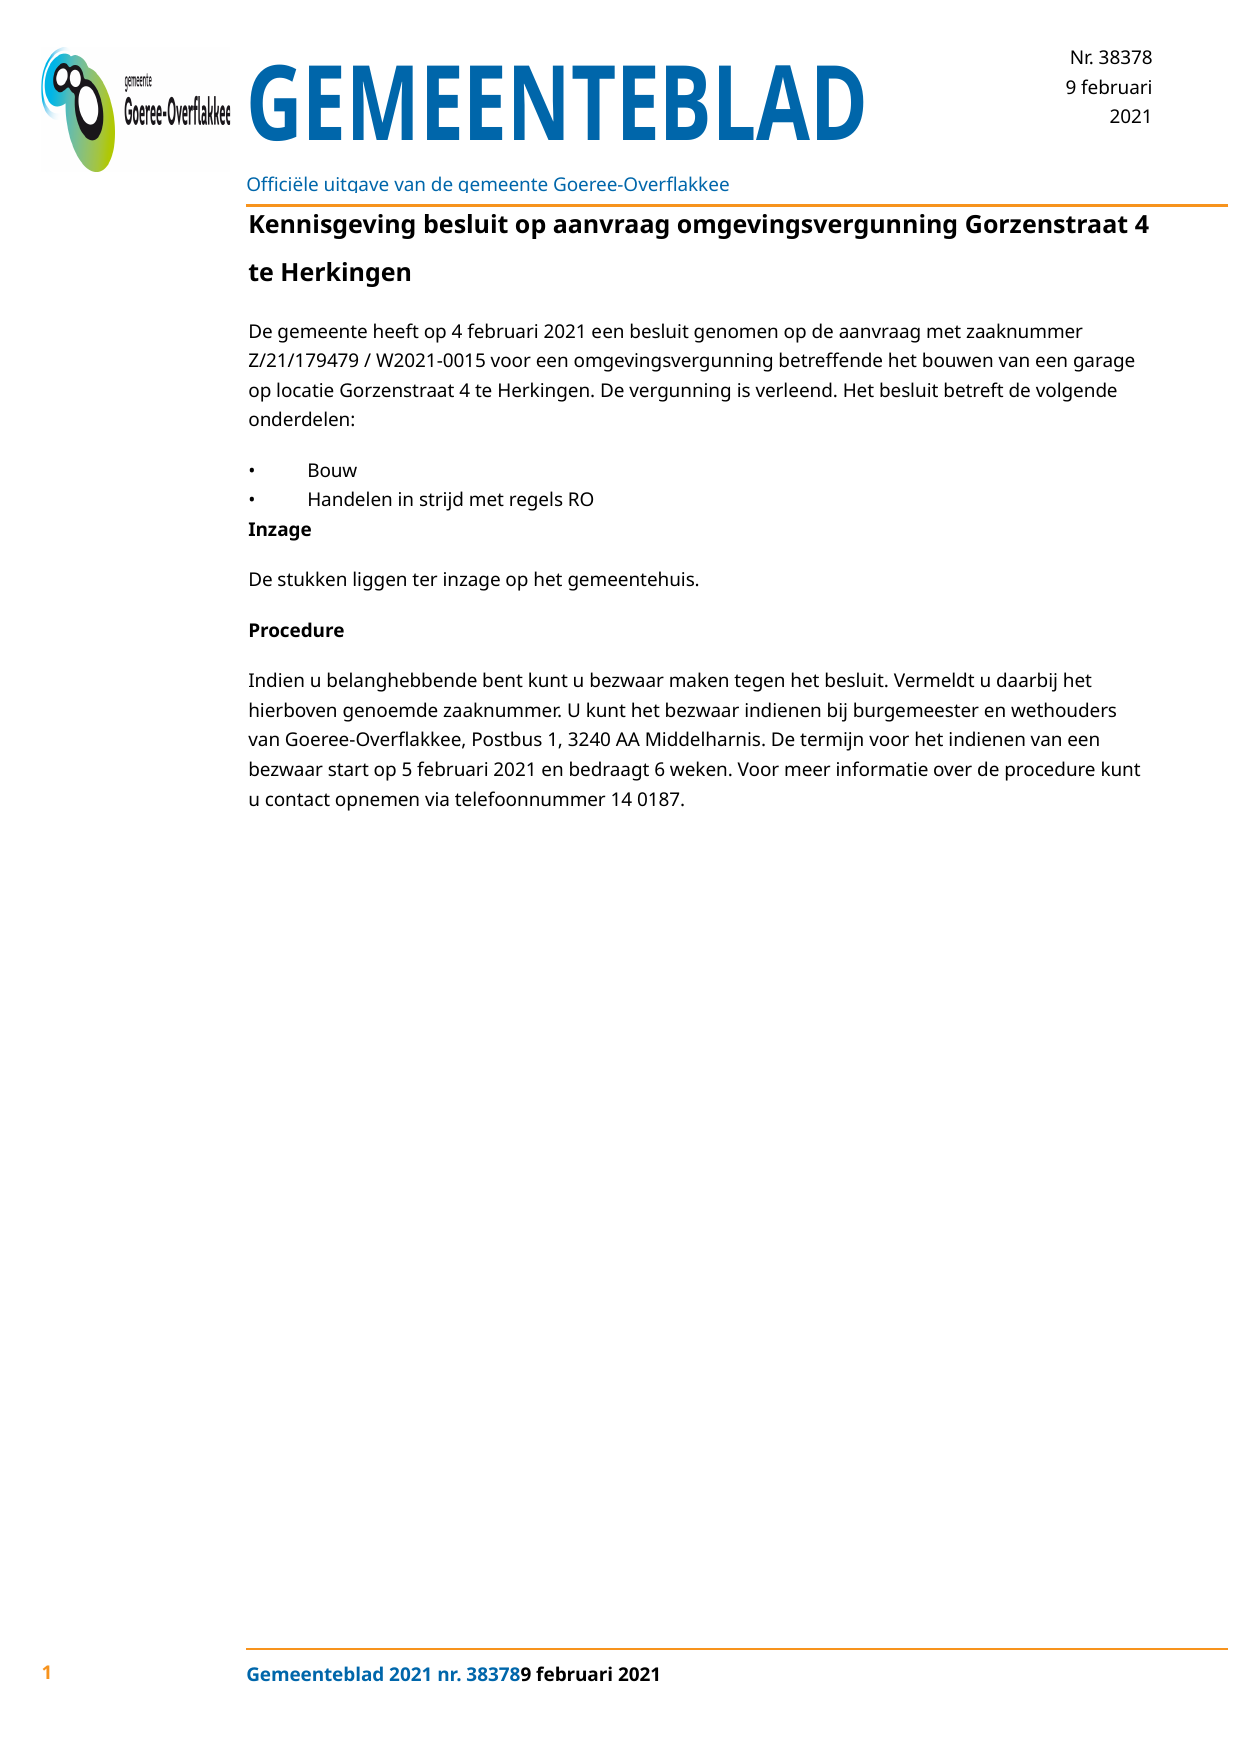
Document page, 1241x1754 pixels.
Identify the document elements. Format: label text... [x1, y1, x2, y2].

text Indien u belanghebbende bent kunt u bezwaar maken tegen het besluit. Vermeldt u daarbij het hierboven genoemde zaaknummer. U kunt het bezwaar indienen bij burgemeester en wethouders van Goeree-Overflakkee, Postbus 1, 3240 AA Middelharnis. De termijn voor het indienen van een bezwaar start op 5 februari 2021 en bedraagt 6 weken. Voor meer informatie over de procedure kunt u contact opnemen via telefoonnummer 14 0187. [248, 667, 1152, 812]
text De gemeente heeft op 4 februari 2021 een besluit genomen op de aanvraag met zaaknummer Z/21/179479 / W2021-0015 voor een omgevingsvergunning betreffende het bouwen van een garage op locatie Gorzenstraat 4 te Herkingen. De vergunning is verleend. Het besluit betreft de volgende onderdelen: [248, 318, 1152, 432]
text Kennisgeving besluit op aanvraag omgevingsvergunning Gorzenstraat 4 te Herkingen [248, 207, 1152, 288]
text Inzage [248, 516, 1152, 542]
list Handelen in strijd met regels RO [248, 487, 1152, 512]
text De stukken liggen ter inzage op het gemeentehuis. [248, 567, 1152, 592]
list Bouw [248, 457, 1152, 483]
text Procedure [248, 617, 1152, 643]
picture [41, 47, 231, 172]
